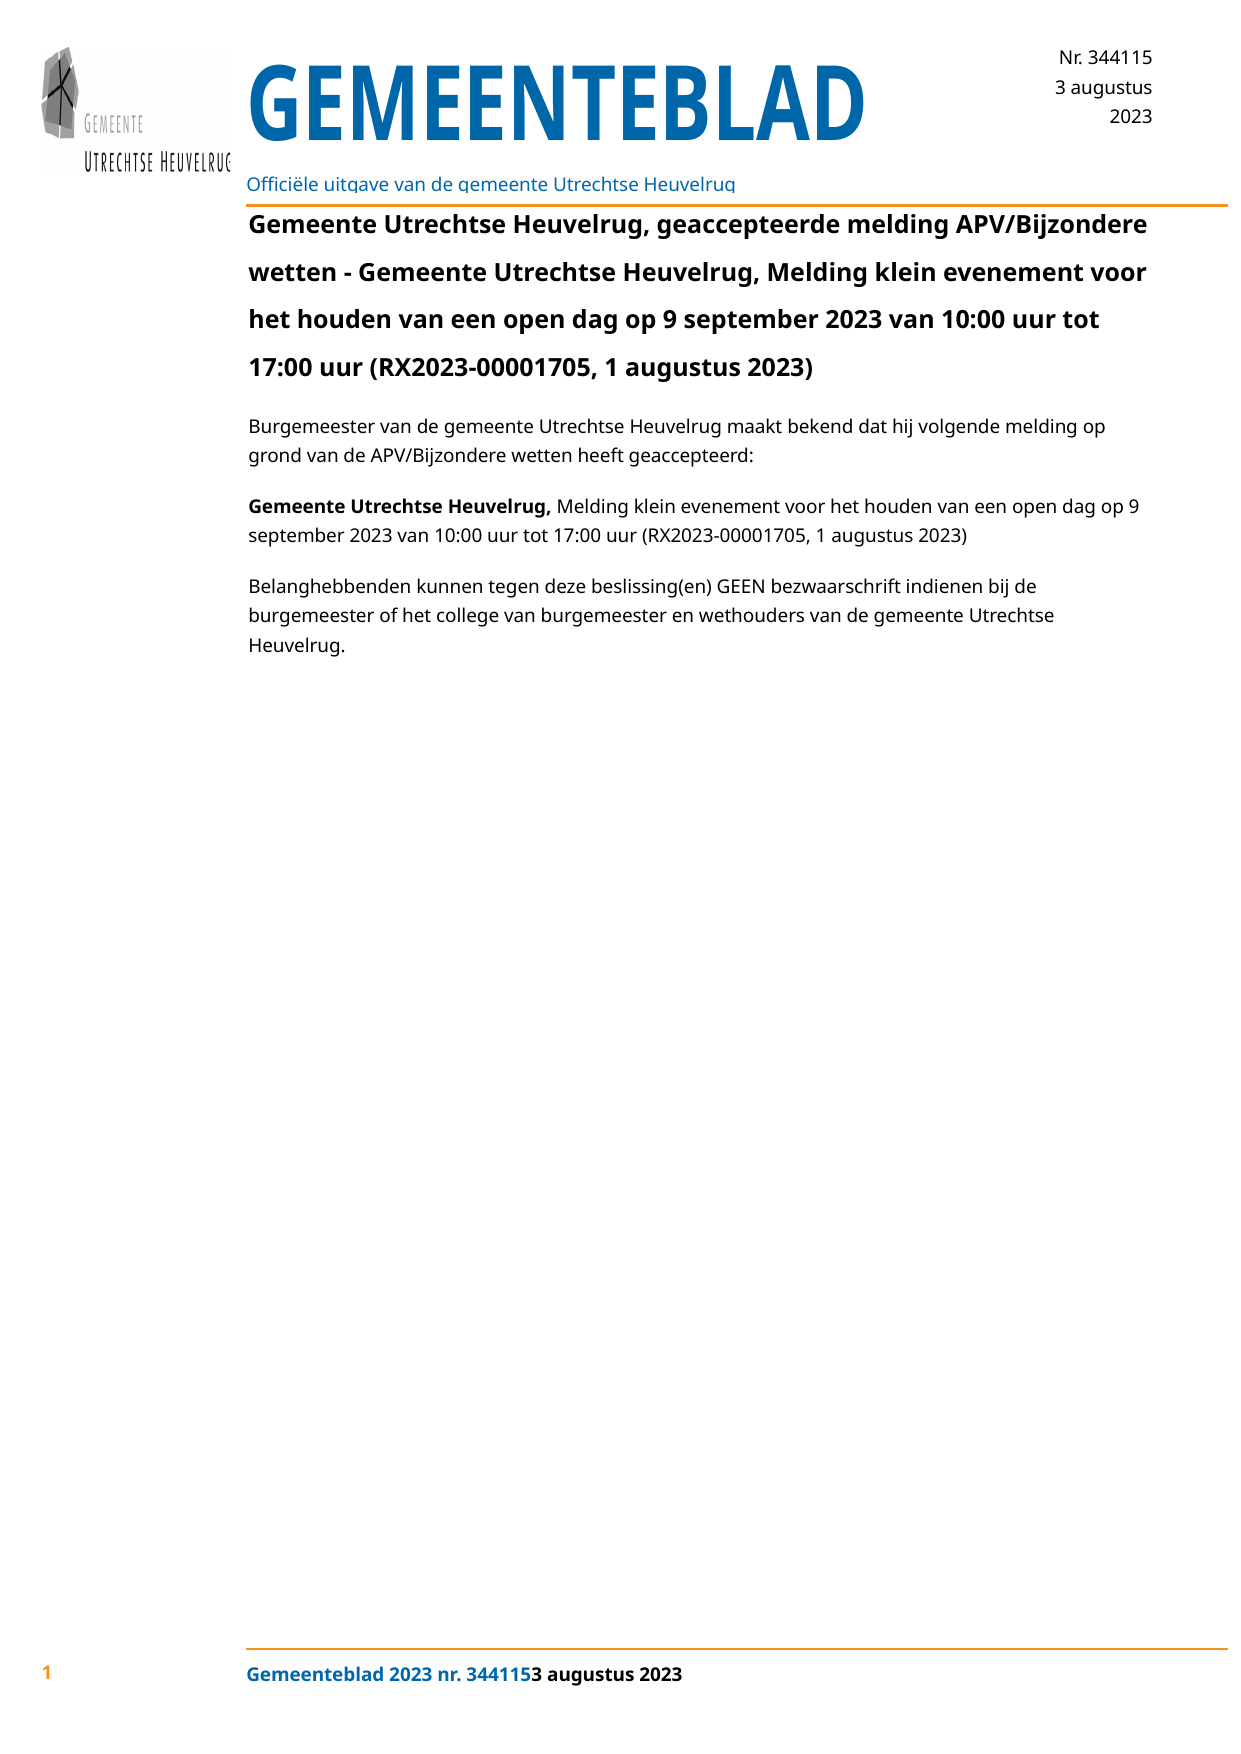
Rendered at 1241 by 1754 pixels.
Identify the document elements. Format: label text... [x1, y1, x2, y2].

text Gemeente Utrechtse Heuvelrug, Melding klein evenement voor het houden van een open dag op 9 september 2023 van 10:00 uur tot 17:00 uur (RX2023-00001705, 1 augustus 2023) [248, 493, 1152, 548]
text Belanghebbenden kunnen tegen deze beslissing(en) GEEN bezwaarschrift indienen bij de burgemeester of het college van burgemeester en wethouders van de gemeente Utrechtse Heuvelrug. [248, 573, 1152, 658]
text Gemeente Utrechtse Heuvelrug, geaccepteerde melding APV/Bijzondere wetten - Gemeente Utrechtse Heuvelrug, Melding klein evenement voor het houden van een open dag op 9 september 2023 van 10:00 uur tot 17:00 uur (RX2023-00001705, 1 augustus 2023) [248, 207, 1152, 384]
picture [41, 47, 231, 172]
text Burgemeester van de gemeente Utrechtse Heuvelrug maakt bekend dat hij volgende melding op grond van de APV/Bijzondere wetten heeft geaccepteerd: [248, 413, 1152, 468]
